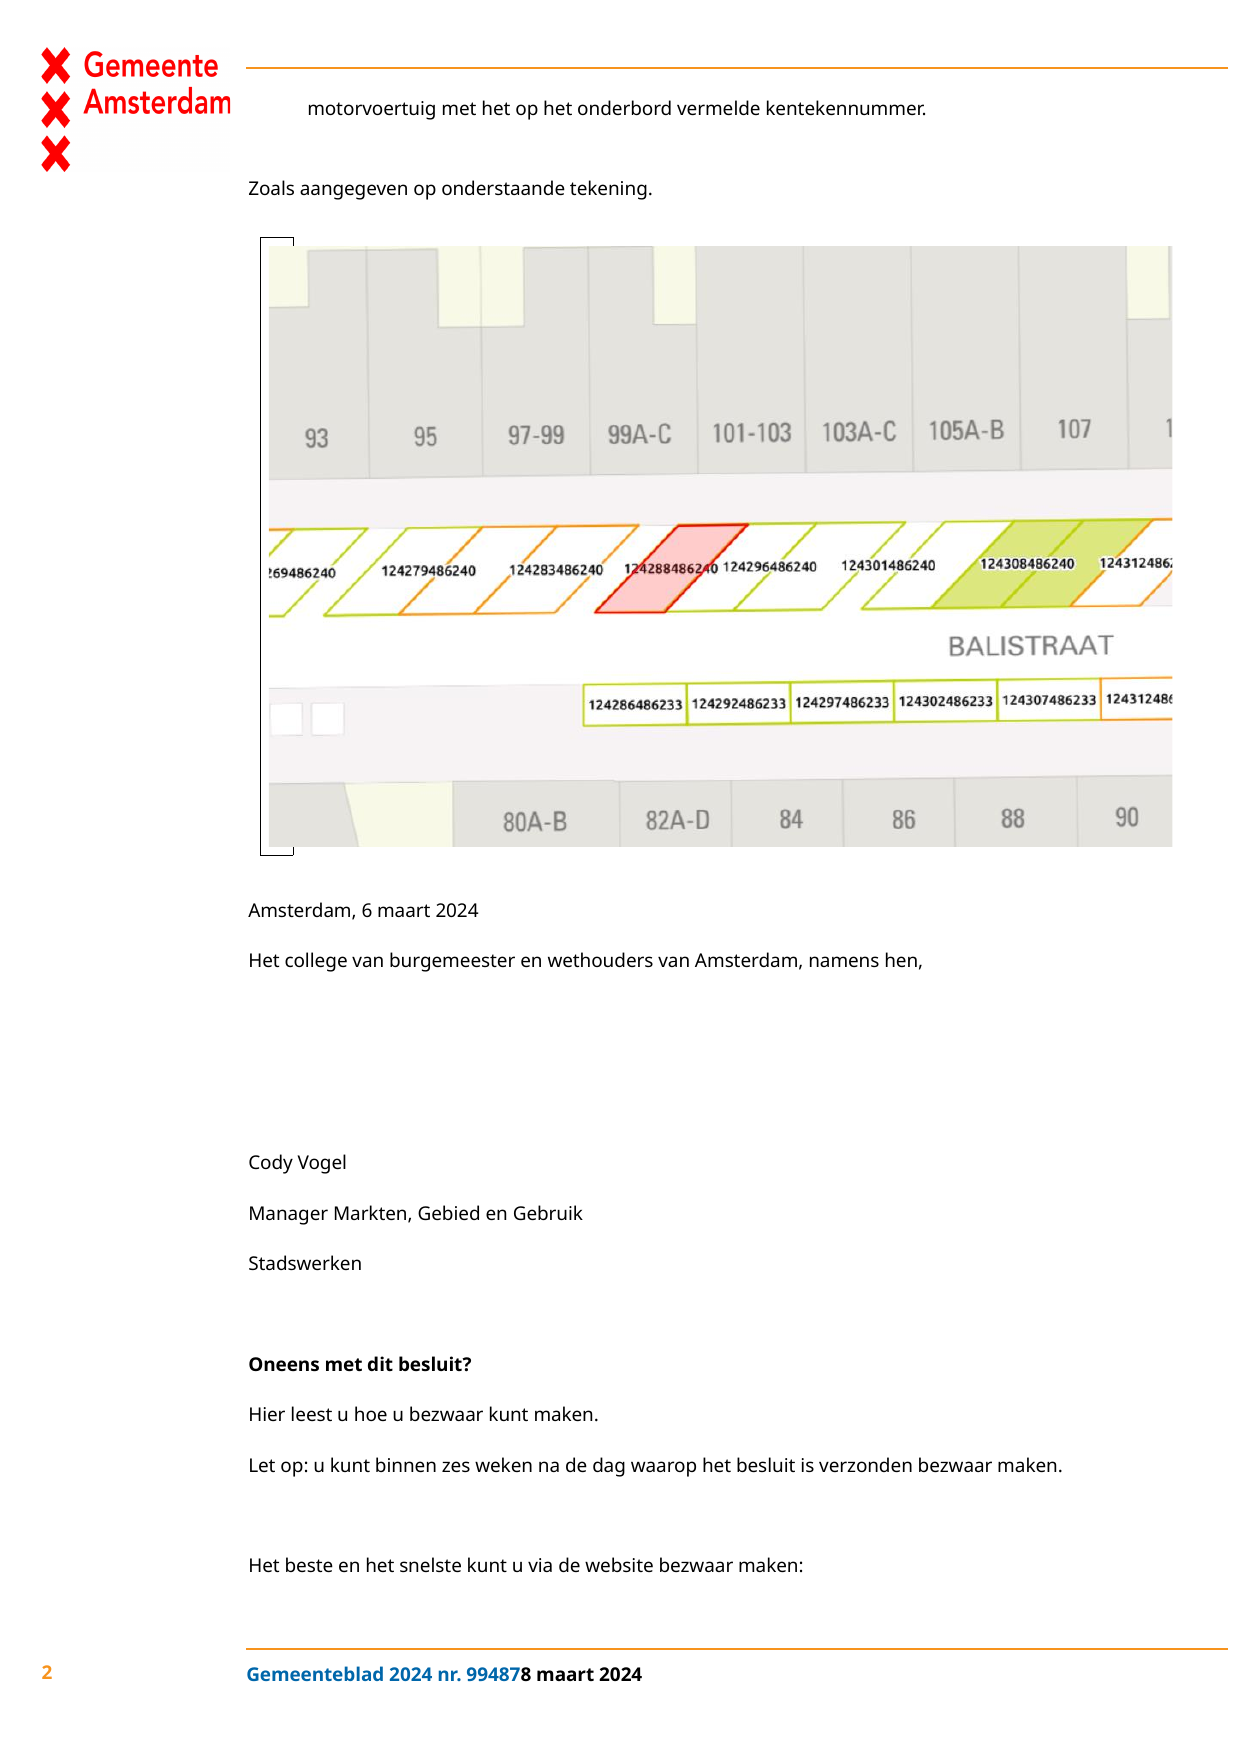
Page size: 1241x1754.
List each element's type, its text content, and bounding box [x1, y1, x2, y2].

text Stadswerken [248, 1250, 1152, 1276]
text Cody Vogel [248, 1149, 1152, 1175]
text Het college van burgemeester en wethouders van Amsterdam, namens hen, [248, 948, 1152, 973]
text Het beste en het snelste kunt u via de website bezwaar maken: [248, 1553, 1152, 1578]
text Zoals aangegeven op onderstaande tekening. [248, 175, 1152, 201]
text Manager Markten, Gebied en Gebruik [248, 1200, 1152, 1226]
list motorvoertuig met het op het onderbord vermelde kentekennummer. [248, 95, 1152, 121]
text Oneens met dit besluit? [248, 1351, 1152, 1377]
text Let op: u kunt binnen zes weken na de dag waarop het besluit is verzonden bezwaar maken. [248, 1452, 1152, 1478]
text Hier leest u hoe u bezwaar kunt maken. [248, 1401, 1152, 1427]
text Amsterdam, 6 maart 2024 [248, 897, 1152, 923]
picture [268, 246, 1173, 847]
picture [41, 47, 231, 172]
